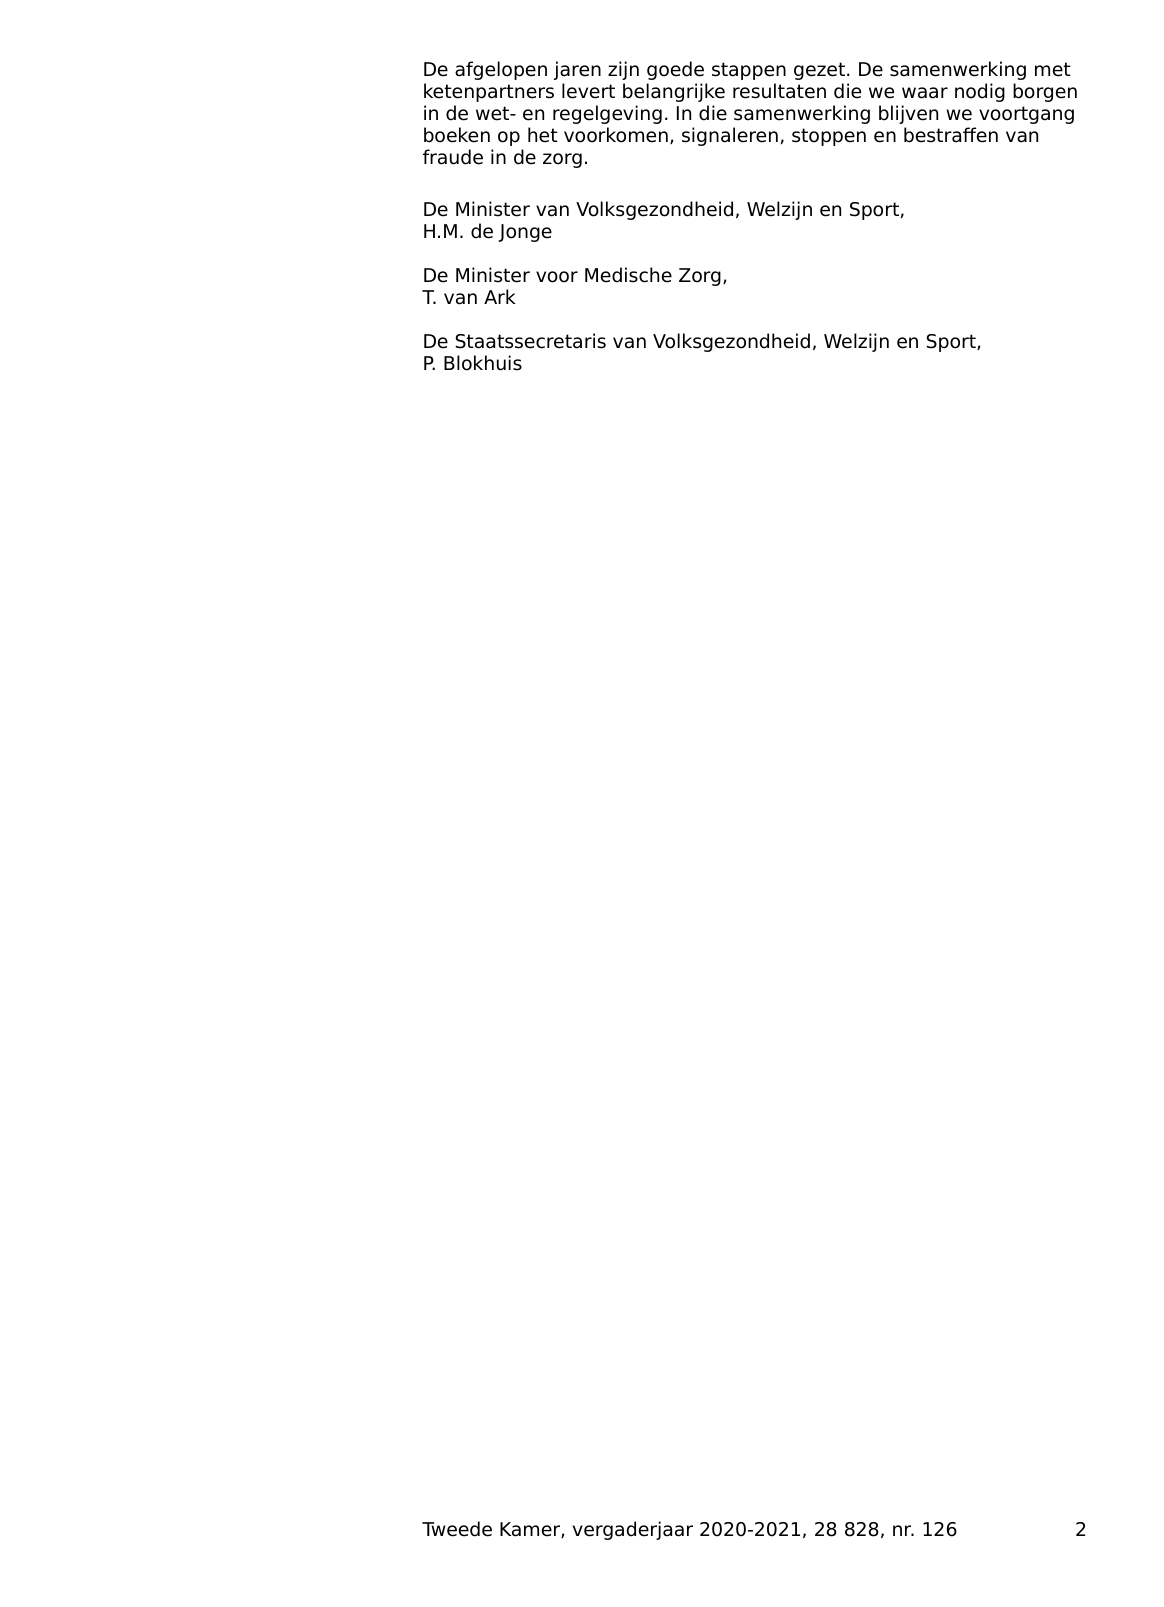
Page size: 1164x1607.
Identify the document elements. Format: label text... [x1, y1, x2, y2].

text De Staatssecretaris van Volksgezondheid, Welzijn en Sport, P. Blokhuis [422, 331, 1087, 375]
text De Minister voor Medische Zorg, T. van Ark [422, 265, 1087, 309]
text De Minister van Volksgezondheid, Welzijn en Sport, H.M. de Jonge [422, 199, 1087, 243]
text De afgelopen jaren zijn goede stappen gezet. De samenwerking met ketenpartners levert belangrijke resultaten die we waar nodig borgen in de wet- en regelgeving. In die samenwerking blijven we voortgang boeken op het voorkomen, signaleren, stoppen en bestraffen van fraude in de zorg. [422, 59, 1087, 169]
